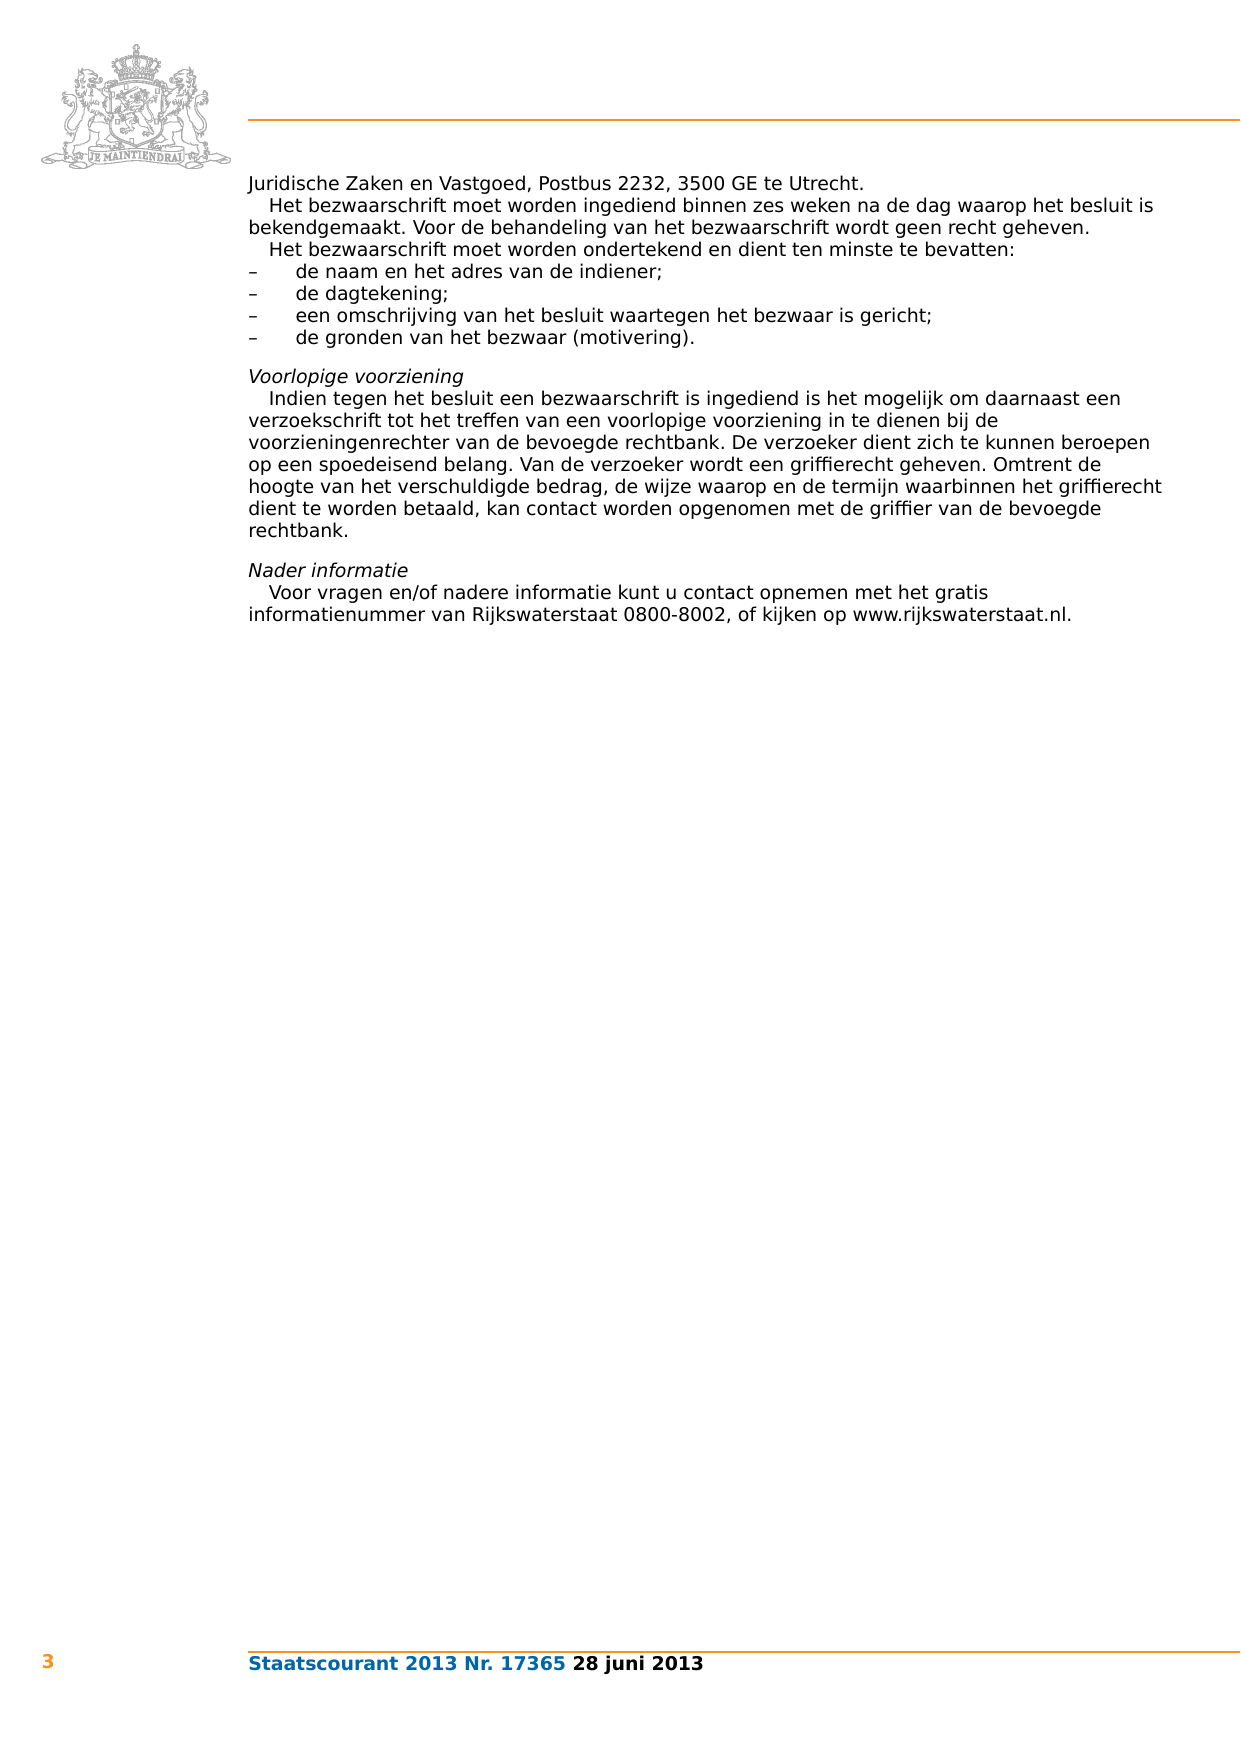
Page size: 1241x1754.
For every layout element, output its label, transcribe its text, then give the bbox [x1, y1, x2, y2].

subtitle Nader informatie [248, 560, 1163, 582]
text Indien tegen het besluit een bezwaarschrift is ingediend is het mogelijk om daarnaast een verzoekschrift tot het treffen van een voorlopige voorziening in te dienen bij de voorzieningenrechter van de bevoegde rechtbank. De verzoeker dient zich te kunnen beroepen op een spoedeisend belang. Van de verzoeker wordt een griffierecht geheven. Omtrent de hoogte van het verschuldigde bedrag, de wijze waarop en de termijn waarbinnen het griffierecht dient te worden betaald, kan contact worden opgenomen met de griffier van de bevoegde rechtbank. [248, 388, 1163, 542]
list de gronden van het bezwaar (motivering). [248, 327, 1163, 349]
picture [41, 44, 231, 169]
text Het bezwaarschrift moet worden ondertekend en dient ten minste te bevatten: [248, 239, 1163, 261]
subtitle Voorlopige voorziening [248, 366, 1163, 388]
text Het bezwaarschrift moet worden ingediend binnen zes weken na de dag waarop het besluit is bekendgemaakt. Voor de behandeling van het bezwaarschrift wordt geen recht geheven. [248, 195, 1163, 239]
text Juridische Zaken en Vastgoed, Postbus 2232, 3500 GE te Utrecht. [248, 173, 1163, 195]
list een omschrijving van het besluit waartegen het bezwaar is gericht; [248, 305, 1163, 327]
text Voor vragen en/of nadere informatie kunt u contact opnemen met het gratis informatienummer van Rijkswaterstaat 0800-8002, of kijken op www.rijkswaterstaat.nl. [248, 582, 1163, 626]
list de naam en het adres van de indiener; [248, 261, 1163, 283]
list de dagtekening; [248, 283, 1163, 305]
